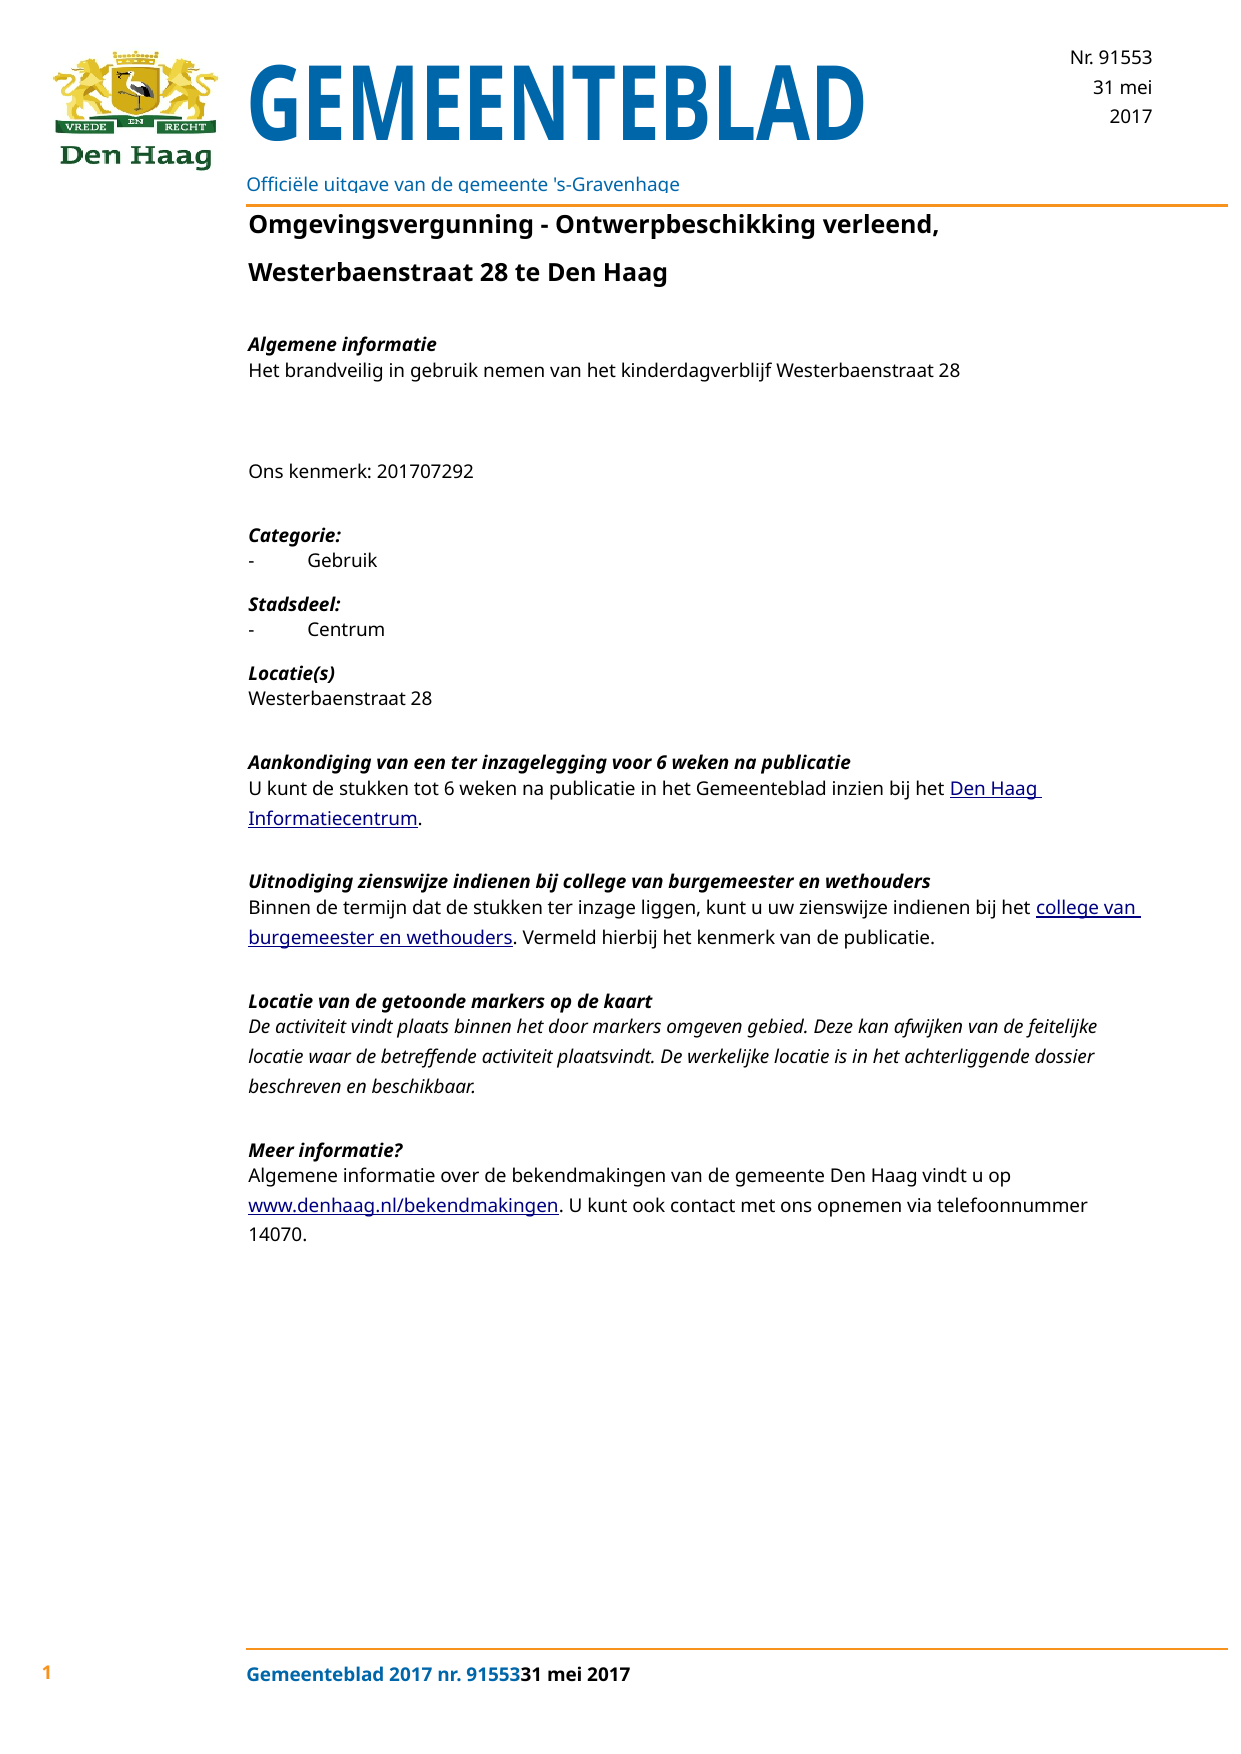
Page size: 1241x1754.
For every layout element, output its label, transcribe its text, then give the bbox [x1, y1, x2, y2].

text Locatie van de getoonde markers op de kaart [248, 988, 1152, 1014]
text Aankondiging van een ter inzagelegging voor 6 weken na publicatie [248, 749, 1152, 775]
text Algemene informatie over de bekendmakingen van de gemeente Den Haag vindt u op www.denhaag.nl/bekendmakingen. U kunt ook contact met ons opnemen via telefoonnummer 14070. [248, 1162, 1152, 1247]
text Stadsdeel: [248, 591, 1152, 617]
text Locatie(s) [248, 660, 1152, 685]
text Binnen de termijn dat de stukken ter inzage liggen, kunt u uw zienswijze indienen bij het college van burgemeester en wethouders. Vermeld hierbij het kenmerk van de publicatie. [248, 894, 1152, 950]
list Centrum [248, 617, 1152, 642]
text Categorie: [248, 522, 1152, 548]
text Meer informatie? [248, 1137, 1152, 1162]
text Omgevingsvergunning - Ontwerpbeschikking verleend, Westerbaenstraat 28 te Den Haag [248, 207, 1152, 288]
picture [41, 47, 231, 172]
list Gebruik [248, 548, 1152, 573]
text U kunt de stukken tot 6 weken na publicatie in het Gemeenteblad inzien bij het Den Haag Informatiecentrum. [248, 775, 1152, 830]
text Het brandveilig in gebruik nemen van het kinderdagverblijf Westerbaenstraat 28 [248, 357, 1152, 383]
text Uitnodiging zienswijze indienen bij college van burgemeester en wethouders [248, 869, 1152, 894]
text Ons kenmerk: 201707292 [248, 458, 1152, 484]
text Algemene informatie [248, 331, 1152, 357]
text Westerbaenstraat 28 [248, 685, 1152, 711]
text De activiteit vindt plaats binnen het door markers omgeven gebied. Deze kan afwijken van de feitelijke locatie waar de betreffende activiteit plaatsvindt. De werkelijke locatie is in het achterliggende dossier beschreven en beschikbaar. [248, 1014, 1152, 1098]
